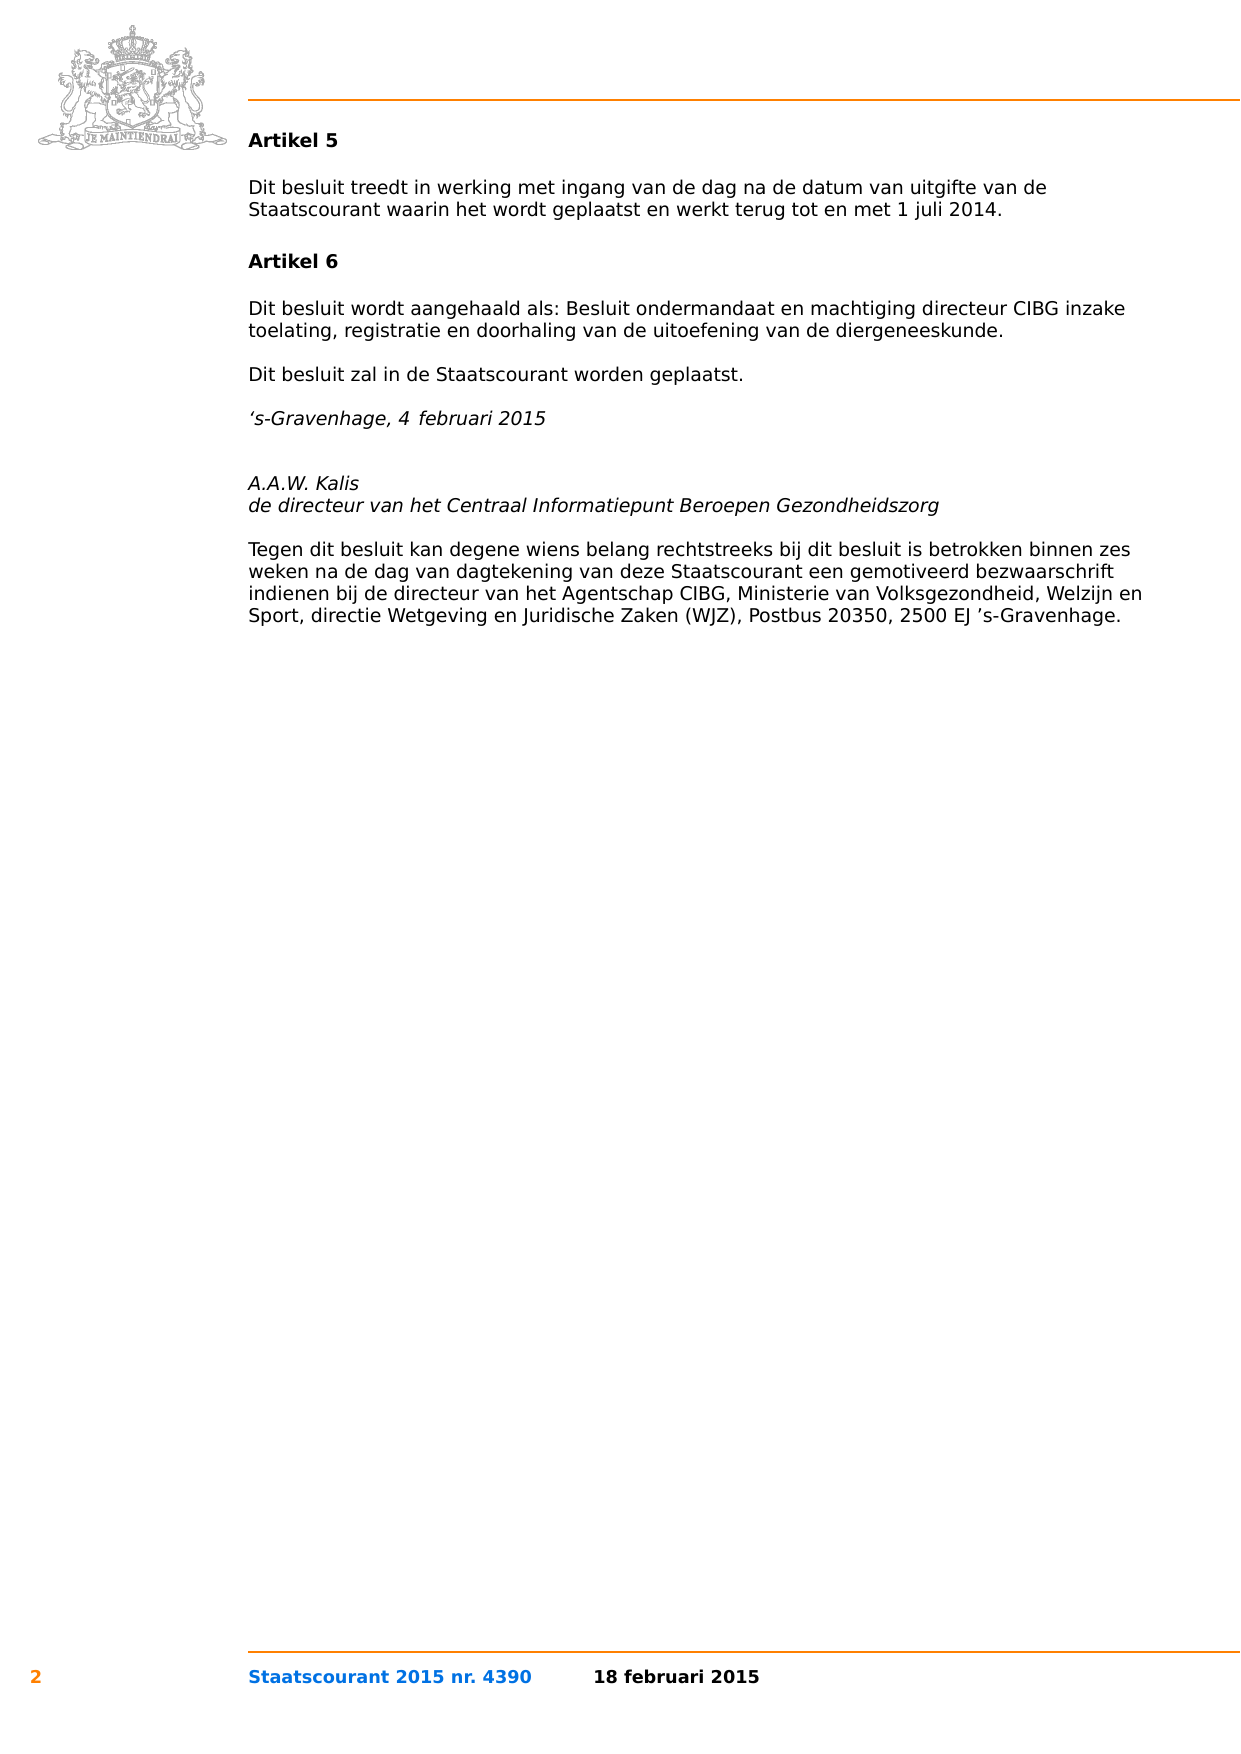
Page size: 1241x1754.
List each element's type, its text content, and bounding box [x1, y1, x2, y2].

text Dit besluit wordt aangehaald als: Besluit ondermandaat en machtiging directeur CIBG inzake toelating, registratie en doorhaling van de uitoefening van de diergeneeskunde. [248, 298, 1163, 342]
subtitle Artikel 5 [248, 130, 1163, 152]
picture [38, 25, 227, 150]
text Tegen dit besluit kan degene wiens belang rechtstreeks bij dit besluit is betrokken binnen zes weken na de dag van dagtekening van deze Staatscourant een gemotiveerd bezwaarschrift indienen bij de directeur van het Agentschap CIBG, Ministerie van Volksgezondheid, Welzijn en Sport, directie Wetgeving en Juridische Zaken (WJZ), Postbus 20350, 2500 EJ ’s-Gravenhage. [248, 539, 1163, 627]
subtitle Artikel 6 [248, 251, 1163, 273]
text Dit besluit treedt in werking met ingang van de dag na de datum van uitgifte van de Staatscourant waarin het wordt geplaatst en werkt terug tot en met 1 juli 2014. [248, 177, 1163, 221]
text ‘s-Gravenhage, 4 februari 2015 [248, 407, 1163, 429]
text Dit besluit zal in de Staatscourant worden geplaatst. [248, 364, 1163, 386]
text A.A.W. Kalis de directeur van het Centraal Informatiepunt Beroepen Gezondheidszorg [248, 451, 1163, 517]
